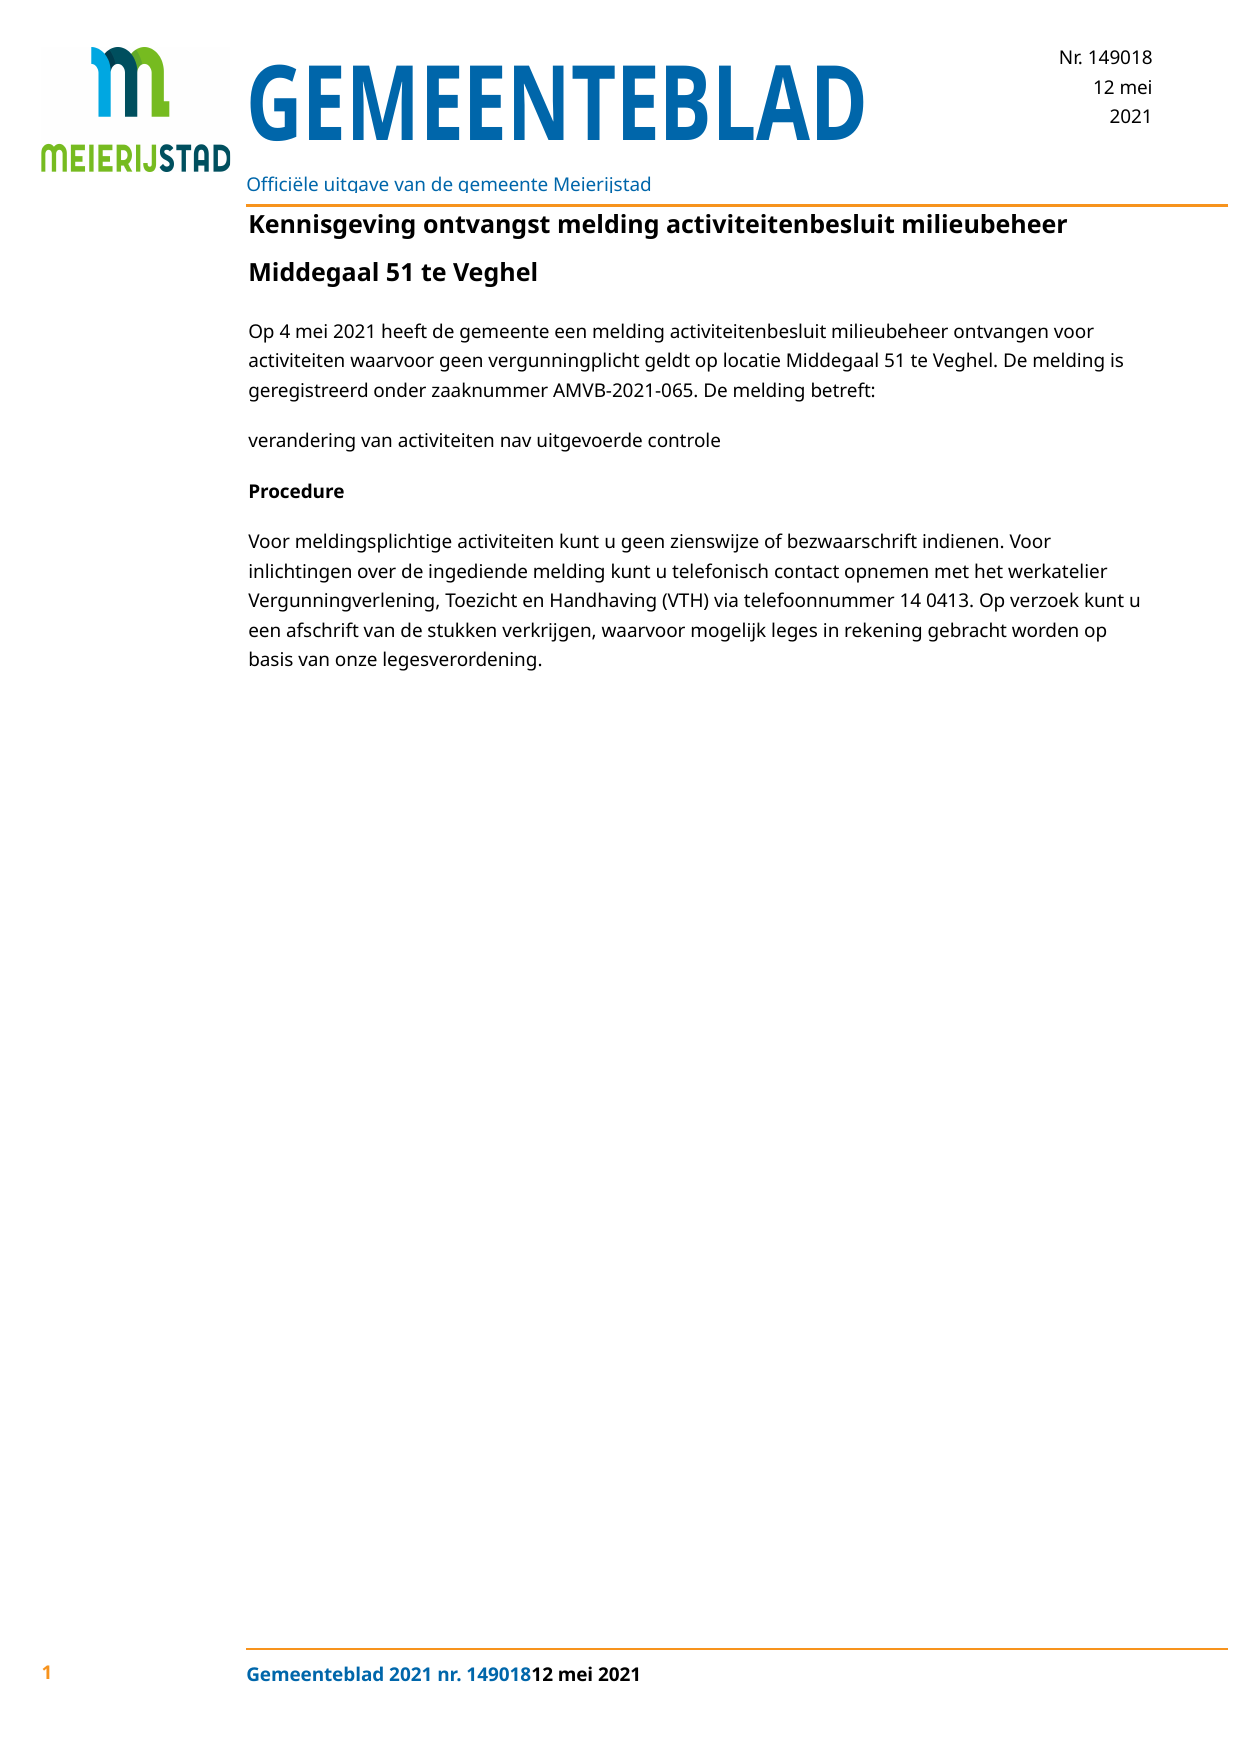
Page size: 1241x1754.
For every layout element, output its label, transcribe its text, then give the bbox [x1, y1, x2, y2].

text verandering van activiteiten nav uitgevoerde controle [248, 427, 1152, 453]
text Voor meldingsplichtige activiteiten kunt u geen zienswijze of bezwaarschrift indienen. Voor inlichtingen over de ingediende melding kunt u telefonisch contact opnemen met het werkatelier Vergunningverlening, Toezicht en Handhaving (VTH) via telefoonnummer 14 0413. Op verzoek kunt u een afschrift van de stukken verkrijgen, waarvoor mogelijk leges in rekening gebracht worden op basis van onze legesverordening. [248, 528, 1152, 672]
text Kennisgeving ontvangst melding activiteitenbesluit milieubeheer Middegaal 51 te Veghel [248, 207, 1152, 288]
text Op 4 mei 2021 heeft de gemeente een melding activiteitenbesluit milieubeheer ontvangen voor activiteiten waarvoor geen vergunningplicht geldt op locatie Middegaal 51 te Veghel. De melding is geregistreerd onder zaaknummer AMVB-2021-065. De melding betreft: [248, 318, 1152, 403]
text Procedure [248, 478, 1152, 504]
picture [41, 47, 231, 172]
